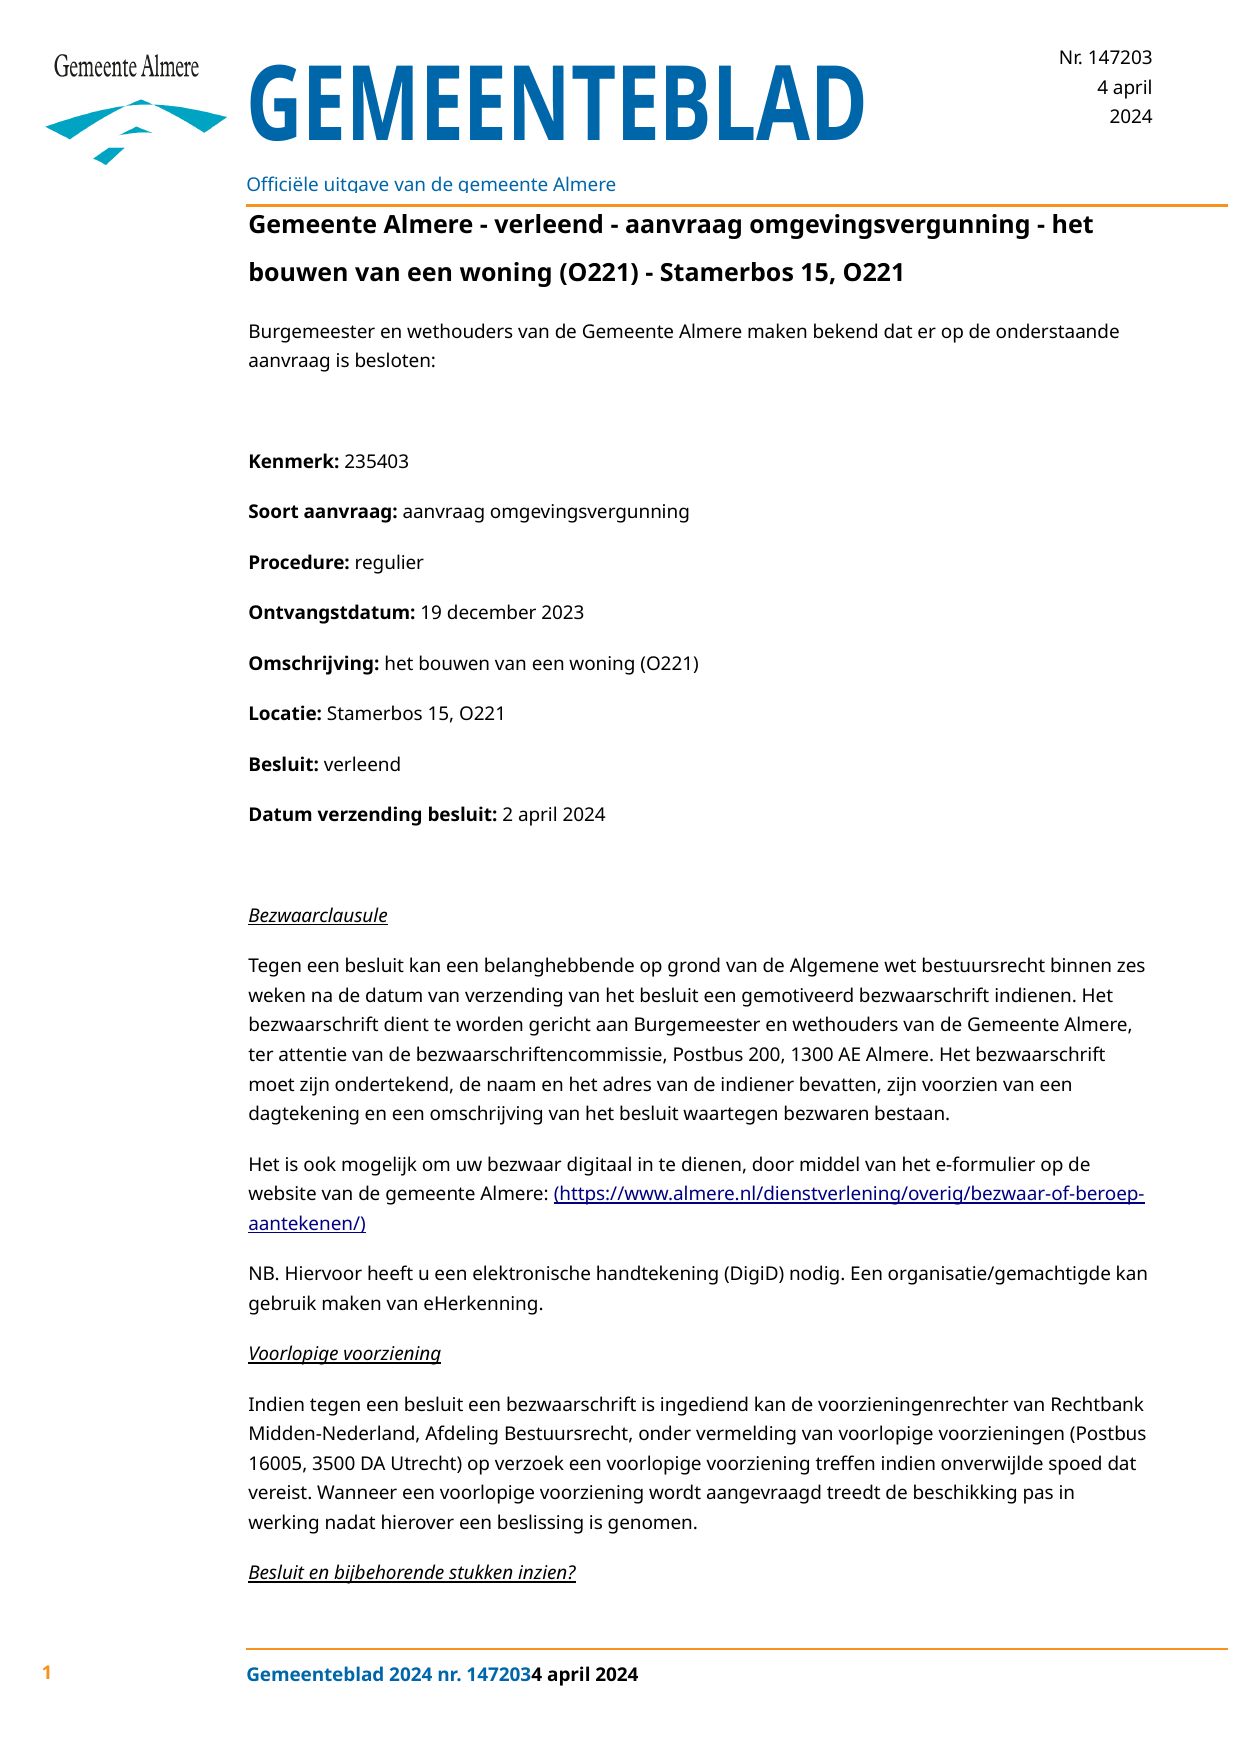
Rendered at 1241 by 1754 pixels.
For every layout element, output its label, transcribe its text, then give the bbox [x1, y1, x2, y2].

text Kenmerk: 235403 [248, 448, 1152, 474]
text Datum verzending besluit: 2 april 2024 [248, 801, 1152, 827]
text NB. Hiervoor heeft u een elektronische handtekening (DigiD) nodig. Een organisatie/gemachtigde kan gebruik maken van eHerkenning. [248, 1260, 1152, 1316]
text Burgemeester en wethouders van de Gemeente Almere maken bekend dat er op de onderstaande aanvraag is besloten: [248, 318, 1152, 373]
text Bezwaarclausule [248, 902, 1152, 928]
text Gemeente Almere - verleend - aanvraag omgevingsvergunning - het bouwen van een woning (O221) - Stamerbos 15, O221 [248, 207, 1152, 288]
text Het is ook mogelijk om uw bezwaar digitaal in te dienen, door middel van het e-formulier op de website van de gemeente Almere: (https://www.almere.nl/dienstverlening/overig/bezwaar-of-beroep-aantekenen/) [248, 1151, 1152, 1236]
text Omschrijving: het bouwen van een woning (O221) [248, 650, 1152, 676]
text Tegen een besluit kan een belanghebbende op grond van de Algemene wet bestuursrecht binnen zes weken na de datum van verzending van het besluit een gemotiveerd bezwaarschrift indienen. Het bezwaarschrift dient te worden gericht aan Burgemeester en wethouders van de Gemeente Almere, ter attentie van de bezwaarschriftencommissie, Postbus 200, 1300 AE Almere. Het bezwaarschrift moet zijn ondertekend, de naam en het adres van de indiener bevatten, zijn voorzien van een dagtekening en een omschrijving van het besluit waartegen bezwaren bestaan. [248, 952, 1152, 1126]
text Besluit: verleend [248, 751, 1152, 777]
text Soort aanvraag: aanvraag omgevingsvergunning [248, 499, 1152, 524]
picture [41, 47, 231, 172]
text Ontvangstdatum: 19 december 2023 [248, 599, 1152, 625]
text Locatie: Stamerbos 15, O221 [248, 700, 1152, 726]
text Voorlopige voorziening [248, 1340, 1152, 1366]
text Procedure: regulier [248, 549, 1152, 575]
text Besluit en bijbehorende stukken inzien? [248, 1559, 1152, 1585]
text Indien tegen een besluit een bezwaarschrift is ingediend kan de voorzieningenrechter van Rechtbank Midden-Nederland, Afdeling Bestuursrecht, onder vermelding van voorlopige voorzieningen (Postbus 16005, 3500 DA Utrecht) op verzoek een voorlopige voorziening treffen indien onverwijlde spoed dat vereist. Wanneer een voorlopige voorziening wordt aangevraagd treedt de beschikking pas in werking nadat hierover een beslissing is genomen. [248, 1391, 1152, 1535]
